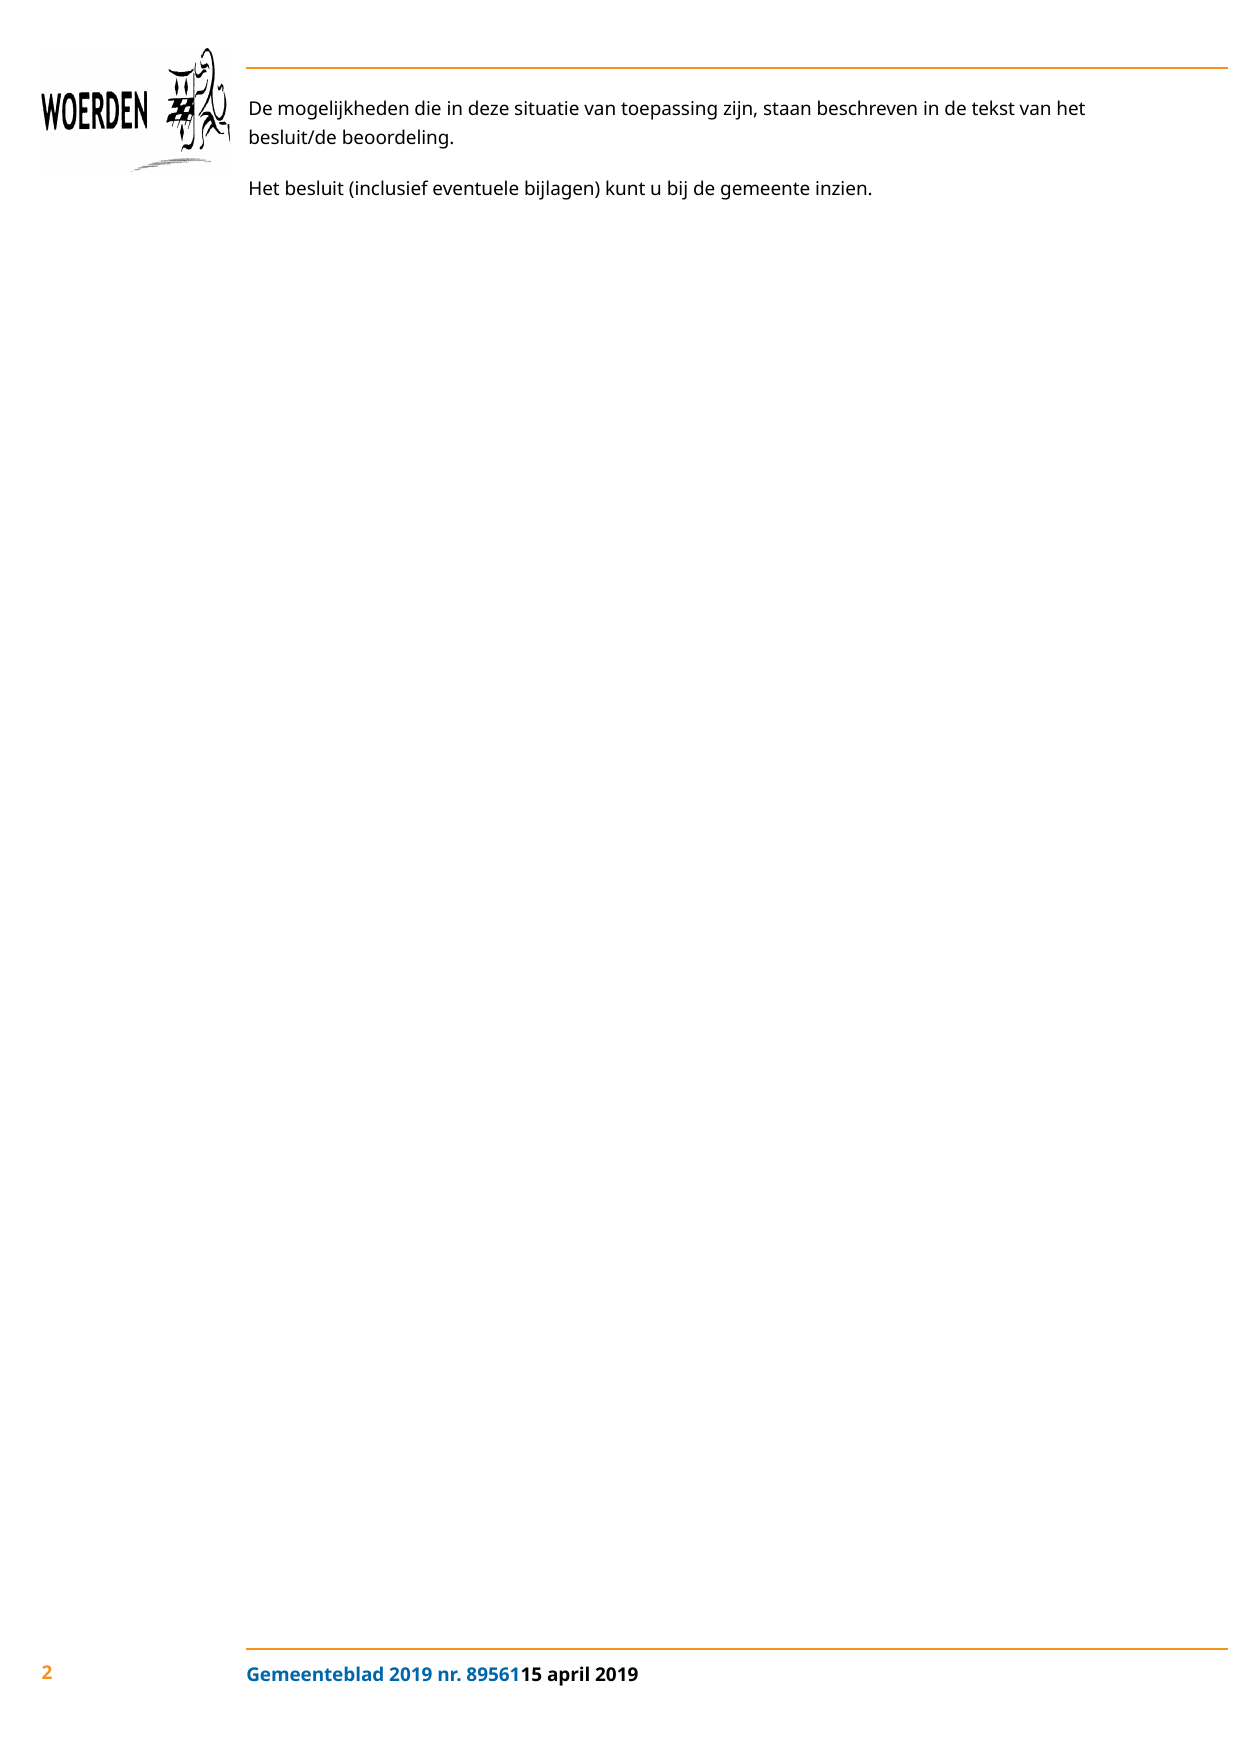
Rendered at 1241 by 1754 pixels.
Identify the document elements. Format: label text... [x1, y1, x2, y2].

text De mogelijkheden die in deze situatie van toepassing zijn, staan beschreven in de tekst van het besluit/de beoordeling. [248, 95, 1152, 150]
text Het besluit (inclusief eventuele bijlagen) kunt u bij de gemeente inzien. [248, 175, 1152, 201]
picture [41, 47, 231, 172]
